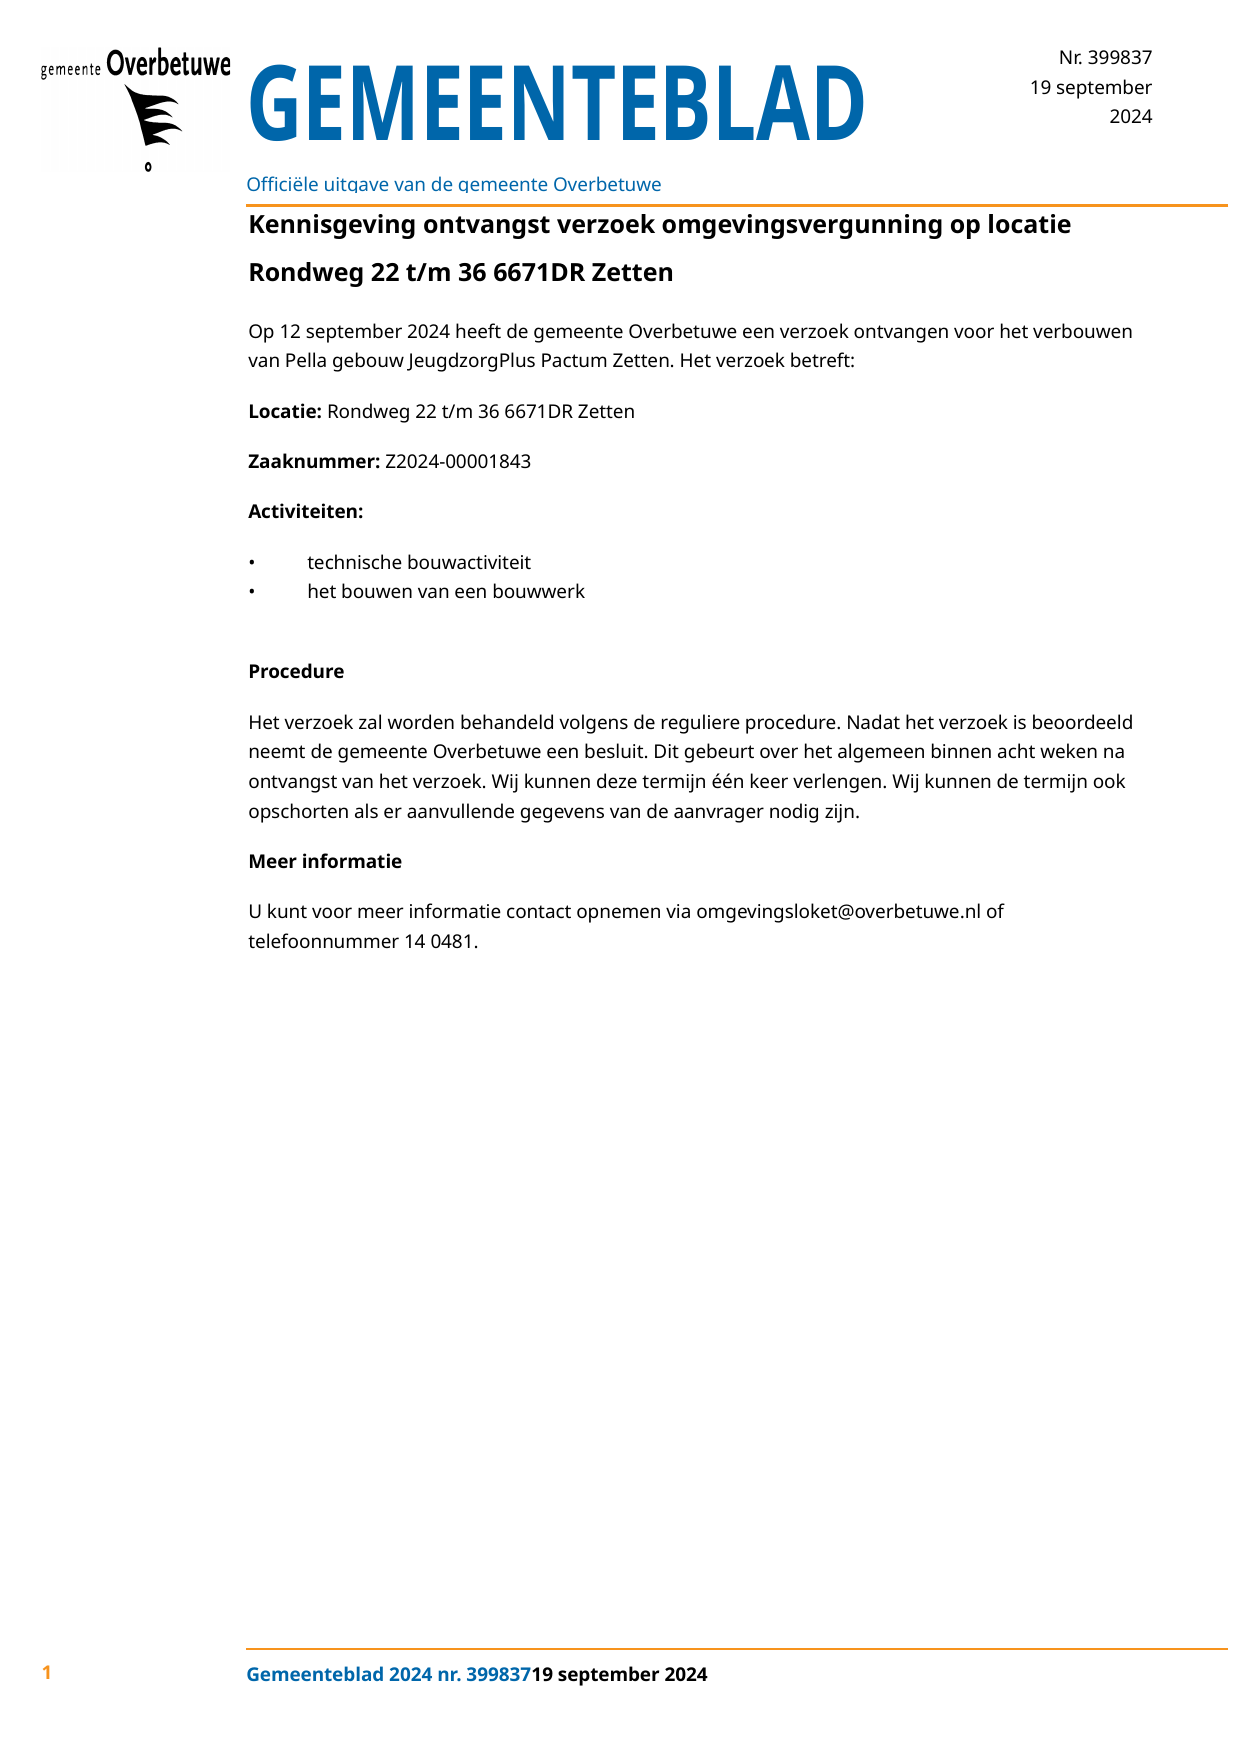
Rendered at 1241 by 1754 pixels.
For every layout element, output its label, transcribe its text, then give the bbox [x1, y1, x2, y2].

text Procedure [248, 659, 1152, 684]
text Locatie: Rondweg 22 t/m 36 6671DR Zetten [248, 398, 1152, 424]
list technische bouwactiviteit [248, 549, 1152, 575]
text Zaaknummer: Z2024-00001843 [248, 448, 1152, 474]
text Kennisgeving ontvangst verzoek omgevingsvergunning op locatie Rondweg 22 t/m 36 6671DR Zetten [248, 207, 1152, 288]
text Op 12 september 2024 heeft de gemeente Overbetuwe een verzoek ontvangen voor het verbouwen van Pella gebouw JeugdzorgPlus Pactum Zetten. Het verzoek betreft: [248, 318, 1152, 373]
text Het verzoek zal worden behandeld volgens de reguliere procedure. Nadat het verzoek is beoordeeld neemt de gemeente Overbetuwe een besluit. Dit gebeurt over het algemeen binnen acht weken na ontvangst van het verzoek. Wij kunnen deze termijn één keer verlengen. Wij kunnen de termijn ook opschorten als er aanvullende gegevens van de aanvrager nodig zijn. [248, 709, 1152, 824]
text Activiteiten: [248, 499, 1152, 524]
text U kunt voor meer informatie contact opnemen via omgevingsloket@overbetuwe.nl of telefoonnummer 14 0481. [248, 899, 1152, 954]
text Meer informatie [248, 848, 1152, 874]
picture [41, 47, 231, 172]
list het bouwen van een bouwwerk [248, 579, 1152, 604]
